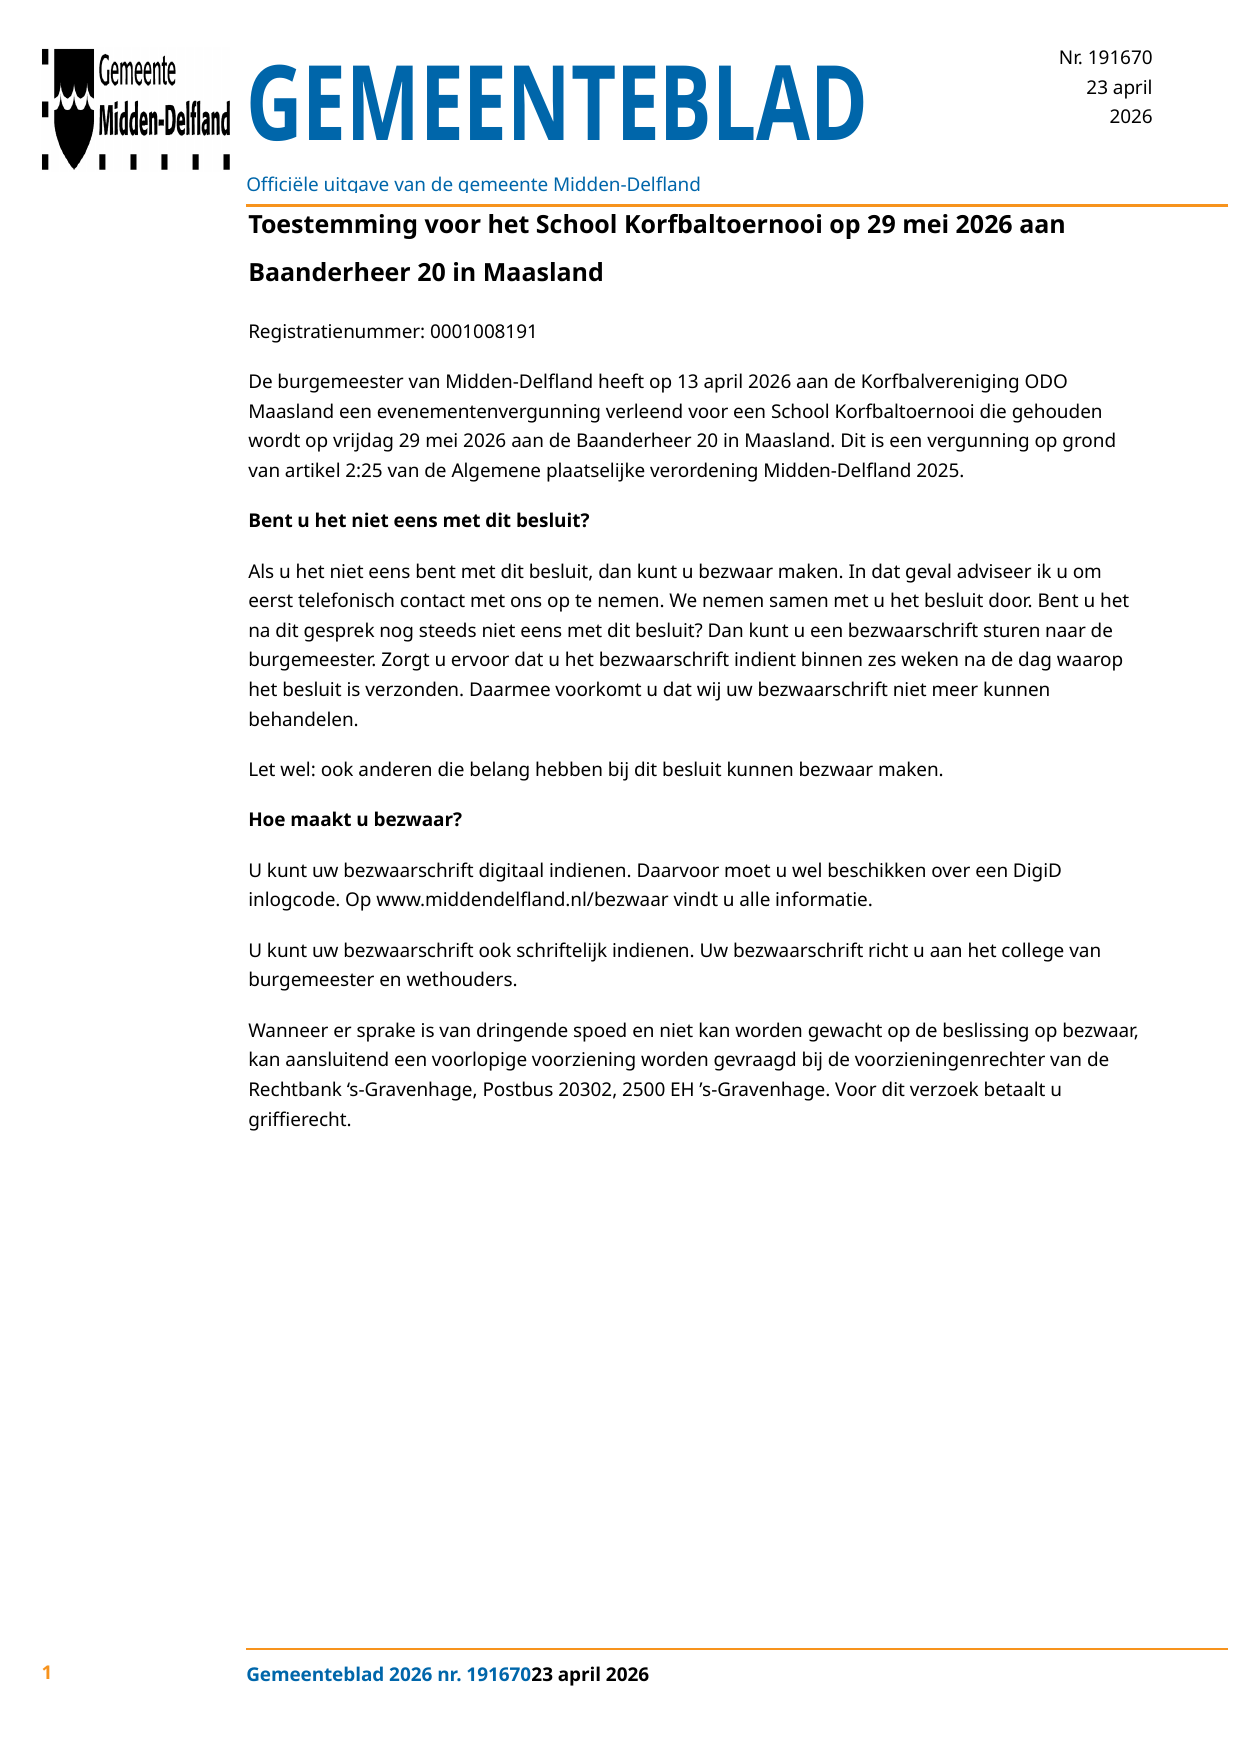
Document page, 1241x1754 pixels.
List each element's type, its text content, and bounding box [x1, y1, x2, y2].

picture [41, 47, 231, 172]
text Als u het niet eens bent met dit besluit, dan kunt u bezwaar maken. In dat geval adviseer ik u om eerst telefonisch contact met ons op te nemen. We nemen samen met u het besluit door. Bent u het na dit gesprek nog steeds niet eens met dit besluit? Dan kunt u een bezwaarschrift sturen naar de burgemeester. Zorgt u ervoor dat u het bezwaarschrift indient binnen zes weken na de dag waarop het besluit is verzonden. Daarmee voorkomt u dat wij uw bezwaarschrift niet meer kunnen behandelen. [248, 558, 1152, 732]
text Let wel: ook anderen die belang hebben bij dit besluit kunnen bezwaar maken. [248, 756, 1152, 782]
text Wanneer er sprake is van dringende spoed en niet kan worden gewacht op de beslissing op bezwaar, kan aansluitend een voorlopige voorziening worden gevraagd bij de voorzieningenrechter van de Rechtbank ‘s-Gravenhage, Postbus 20302, 2500 EH ’s-Gravenhage. Voor dit verzoek betaalt u griffierecht. [248, 1017, 1152, 1132]
text U kunt uw bezwaarschrift ook schriftelijk indienen. Uw bezwaarschrift richt u aan het college van burgemeester en wethouders. [248, 937, 1152, 992]
text U kunt uw bezwaarschrift digitaal indienen. Daarvoor moet u wel beschikken over een DigiD inlogcode. Op www.middendelfland.nl/bezwaar vindt u alle informatie. [248, 857, 1152, 912]
text Bent u het niet eens met dit besluit? [248, 507, 1152, 533]
text Registratienummer: 0001008191 [248, 318, 1152, 344]
text Hoe maakt u bezwaar? [248, 807, 1152, 832]
text De burgemeester van Midden-Delfland heeft op 13 april 2026 aan de Korfbalvereniging ODO Maasland een evenementenvergunning verleend voor een School Korfbaltoernooi die gehouden wordt op vrijdag 29 mei 2026 aan de Baanderheer 20 in Maasland. Dit is een vergunning op grond van artikel 2:25 van de Algemene plaatselijke verordening Midden-Delfland 2025. [248, 368, 1152, 483]
text Toestemming voor het School Korfbaltoernooi op 29 mei 2026 aan Baanderheer 20 in Maasland [248, 207, 1152, 288]
